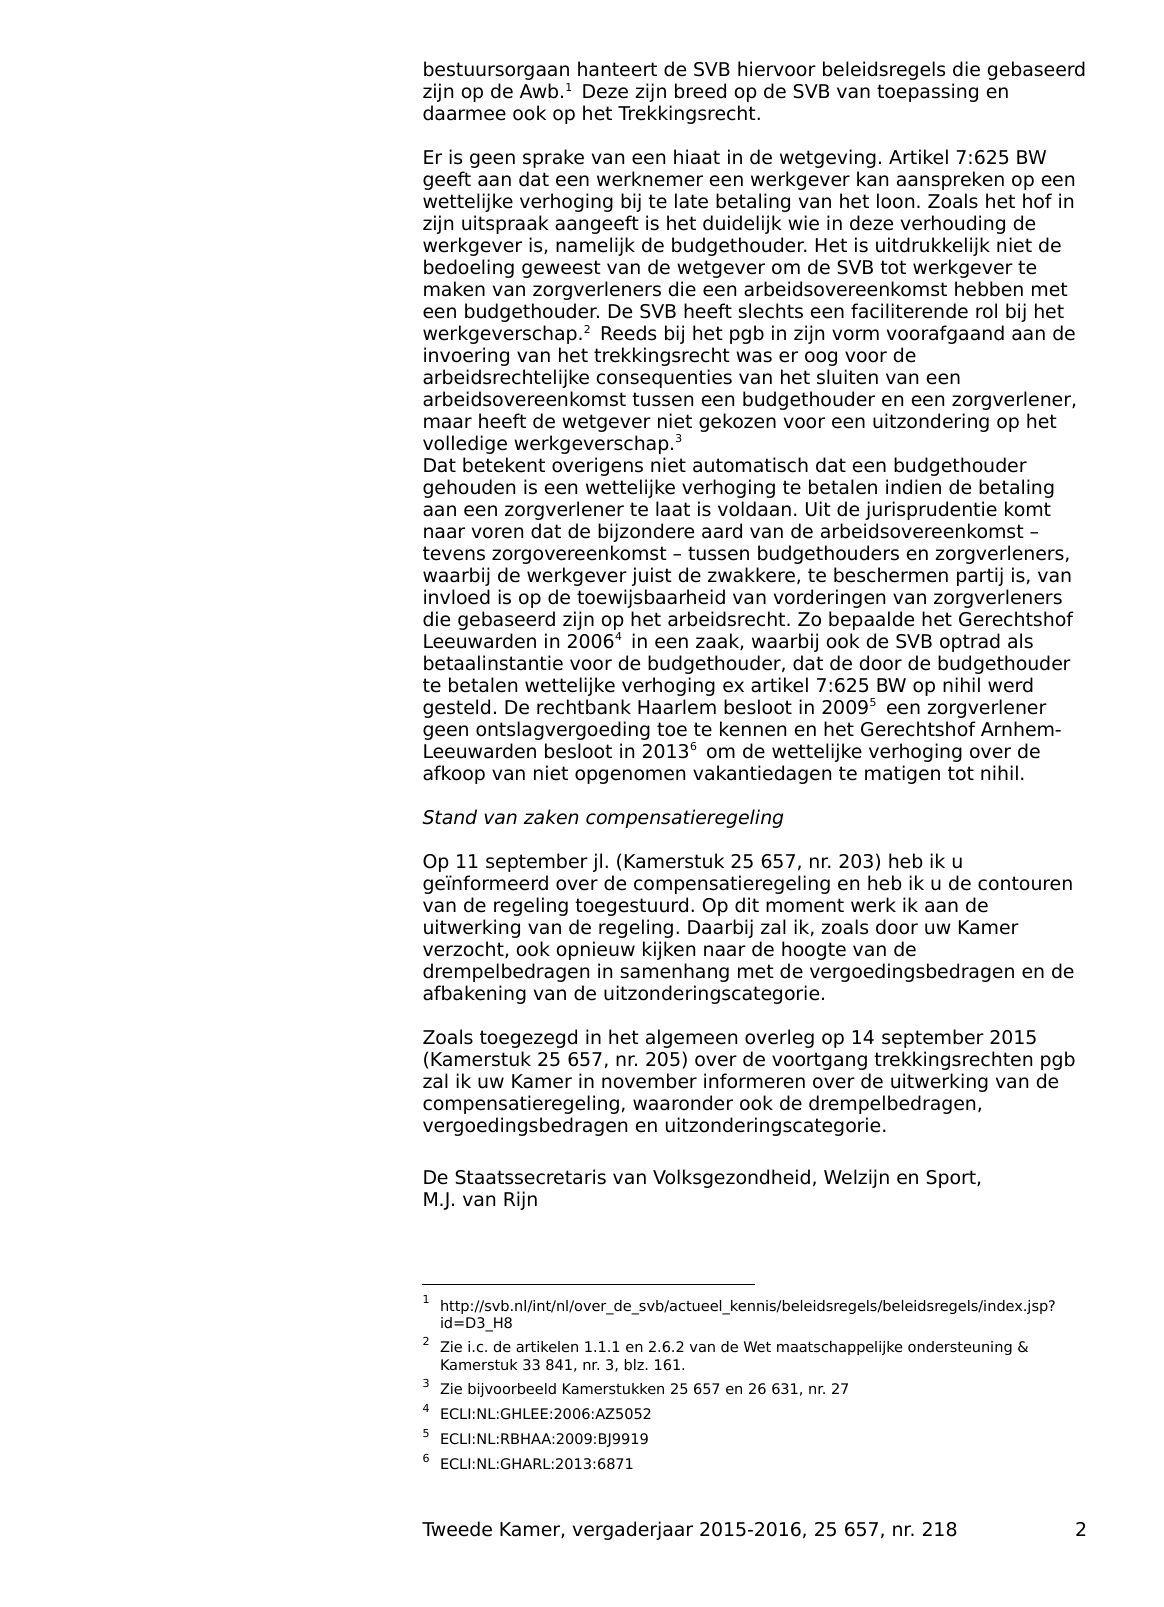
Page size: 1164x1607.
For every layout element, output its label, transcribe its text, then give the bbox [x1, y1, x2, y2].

text De Staatssecretaris van Volksgezondheid, Welzijn en Sport, M.J. van Rijn [422, 1167, 1087, 1211]
text bestuursorgaan hanteert de SVB hiervoor beleidsregels die gebaseerd zijn op de Awb. Deze zijn breed op de SVB van toepassing en daarmee ook op het Trekkingsrecht. [422, 59, 1087, 125]
text Dat betekent overigens niet automatisch dat een budgethouder gehouden is een wettelijke verhoging te betalen indien de betaling aan een zorgverlener te laat is voldaan. Uit de jurisprudentie komt naar voren dat de bijzondere aard van de arbeidsovereenkomst – tevens zorgovereenkomst – tussen budgethouders en zorgverleners, waarbij de werkgever juist de zwakkere, te beschermen partij is, van invloed is op de toewijsbaarheid van vorderingen van zorgverleners die gebaseerd zijn op het arbeidsrecht. Zo bepaalde het Gerechtshof Leeuwarden in 2006 in een zaak, waarbij ook de SVB optrad als betaalinstantie voor de budgethouder, dat de door de budgethouder te betalen wettelijke verhoging ex artikel 7:625 BW op nihil werd gesteld. De rechtbank Haarlem besloot in 2009 een zorgverlener geen ontslagvergoeding toe te kennen en het Gerechtshof Arnhem-Leeuwarden besloot in 2013 om de wettelijke verhoging over de afkoop van niet opgenomen vakantiedagen te matigen tot nihil. [422, 455, 1087, 784]
text Zie i.c. de artikelen 1.1.1 en 2.6.2 van de Wet maatschappelijke ondersteuning & Kamerstuk 33 841, nr. 3, blz. 161. [422, 1335, 1087, 1374]
text ECLI:NL:GHLEE:2006:AZ5052 [422, 1402, 1087, 1424]
text Zoals toegezegd in het algemeen overleg op 14 september 2015 (Kamerstuk 25 657, nr. 205) over de voortgang trekkingsrechten pgb zal ik uw Kamer in november informeren over de uitwerking van de compensatieregeling, waaronder ook de drempelbedragen, vergoedingsbedragen en uitzonderingscategorie. [422, 1027, 1087, 1137]
text http://svb.nl/int/nl/over_de_svb/actueel_kennis/beleidsregels/beleidsregels/index.jsp?id=D3_H8 [422, 1293, 1087, 1332]
text ECLI:NL:GHARL:2013:6871 [422, 1452, 1087, 1474]
text ECLI:NL:RBHAA:2009:BJ9919 [422, 1427, 1087, 1449]
text Zie bijvoorbeeld Kamerstukken 25 657 en 26 631, nr. 27 [422, 1377, 1087, 1399]
subtitle Stand van zaken compensatieregeling [422, 807, 1087, 829]
text Er is geen sprake van een hiaat in de wetgeving. Artikel 7:625 BW geeft aan dat een werknemer een werkgever kan aanspreken op een wettelijke verhoging bij te late betaling van het loon. Zoals het hof in zijn uitspraak aangeeft is het duidelijk wie in deze verhouding de werkgever is, namelijk de budgethouder. Het is uitdrukkelijk niet de bedoeling geweest van de wetgever om de SVB tot werkgever te maken van zorgverleners die een arbeidsovereenkomst hebben met een budgethouder. De SVB heeft slechts een faciliterende rol bij het werkgeverschap. Reeds bij het pgb in zijn vorm voorafgaand aan de invoering van het trekkingsrecht was er oog voor de arbeidsrechtelijke consequenties van het sluiten van een arbeidsovereenkomst tussen een budgethouder en een zorgverlener, maar heeft de wetgever niet gekozen voor een uitzondering op het volledige werkgeverschap. [422, 147, 1087, 455]
text Op 11 september jl. (Kamerstuk 25 657, nr. 203) heb ik u geïnformeerd over de compensatieregeling en heb ik u de contouren van de regeling toegestuurd. Op dit moment werk ik aan de uitwerking van de regeling. Daarbij zal ik, zoals door uw Kamer verzocht, ook opnieuw kijken naar de hoogte van de drempelbedragen in samenhang met de vergoedingsbedragen en de afbakening van de uitzonderingscategorie. [422, 851, 1087, 1005]
